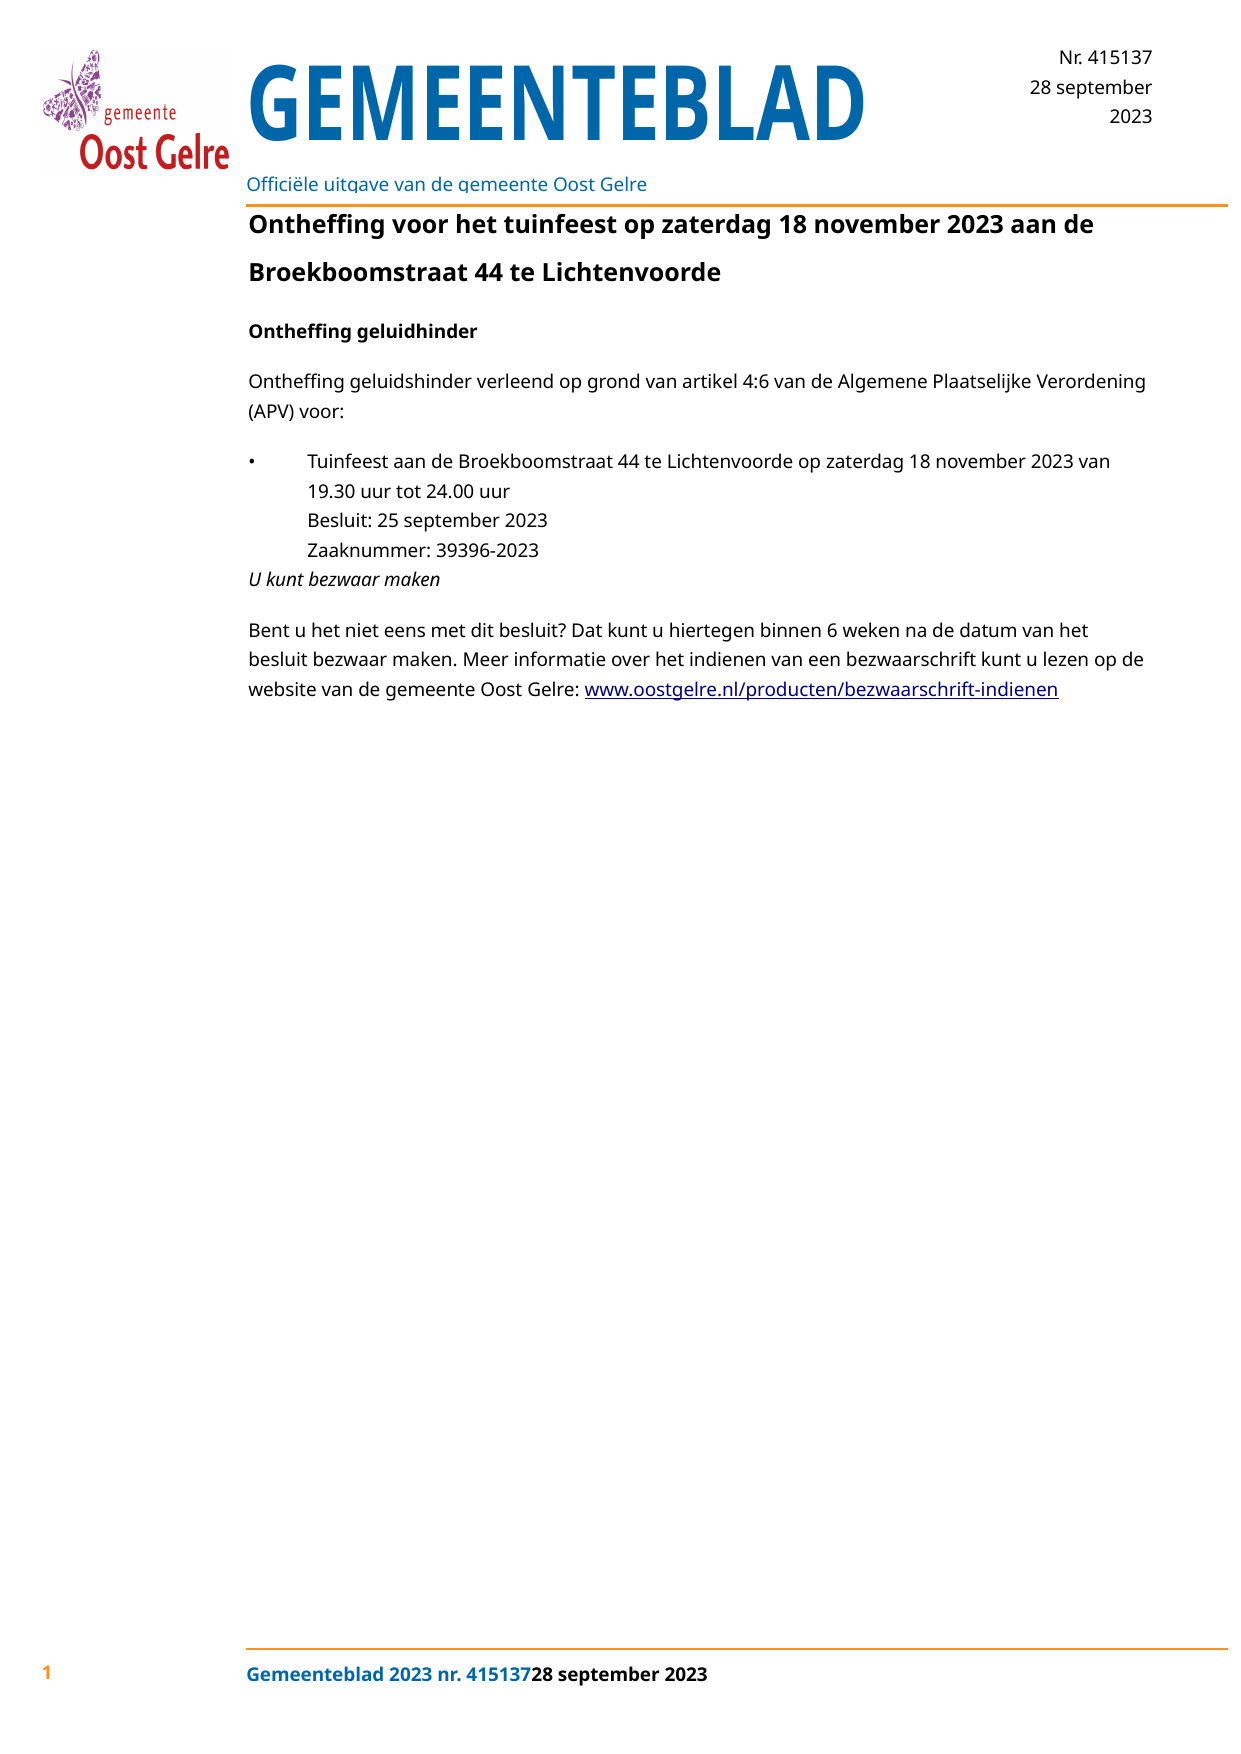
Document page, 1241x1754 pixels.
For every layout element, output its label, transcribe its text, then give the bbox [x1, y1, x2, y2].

list Zaaknummer: 39396-2023 [248, 537, 1152, 563]
text Ontheffing geluidshinder verleend op grond van artikel 4:6 van de Algemene Plaatselijke Verordening (APV) voor: [248, 368, 1152, 424]
list Besluit: 25 september 2023 [248, 507, 1152, 533]
text U kunt bezwaar maken [248, 567, 1152, 592]
text Ontheffing voor het tuinfeest op zaterdag 18 november 2023 aan de Broekboomstraat 44 te Lichtenvoorde [248, 207, 1152, 288]
list Tuinfeest aan de Broekboomstraat 44 te Lichtenvoorde op zaterdag 18 november 2023 van 19.30 uur tot 24.00 uur [248, 448, 1152, 504]
picture [41, 47, 231, 172]
text Bent u het niet eens met dit besluit? Dat kunt u hiertegen binnen 6 weken na de datum van het besluit bezwaar maken. Meer informatie over het indienen van een bezwaarschrift kunt u lezen op de website van de gemeente Oost Gelre: www.oostgelre.nl/producten/bezwaarschrift-indienen [248, 617, 1152, 702]
text Ontheffing geluidhinder [248, 318, 1152, 344]
